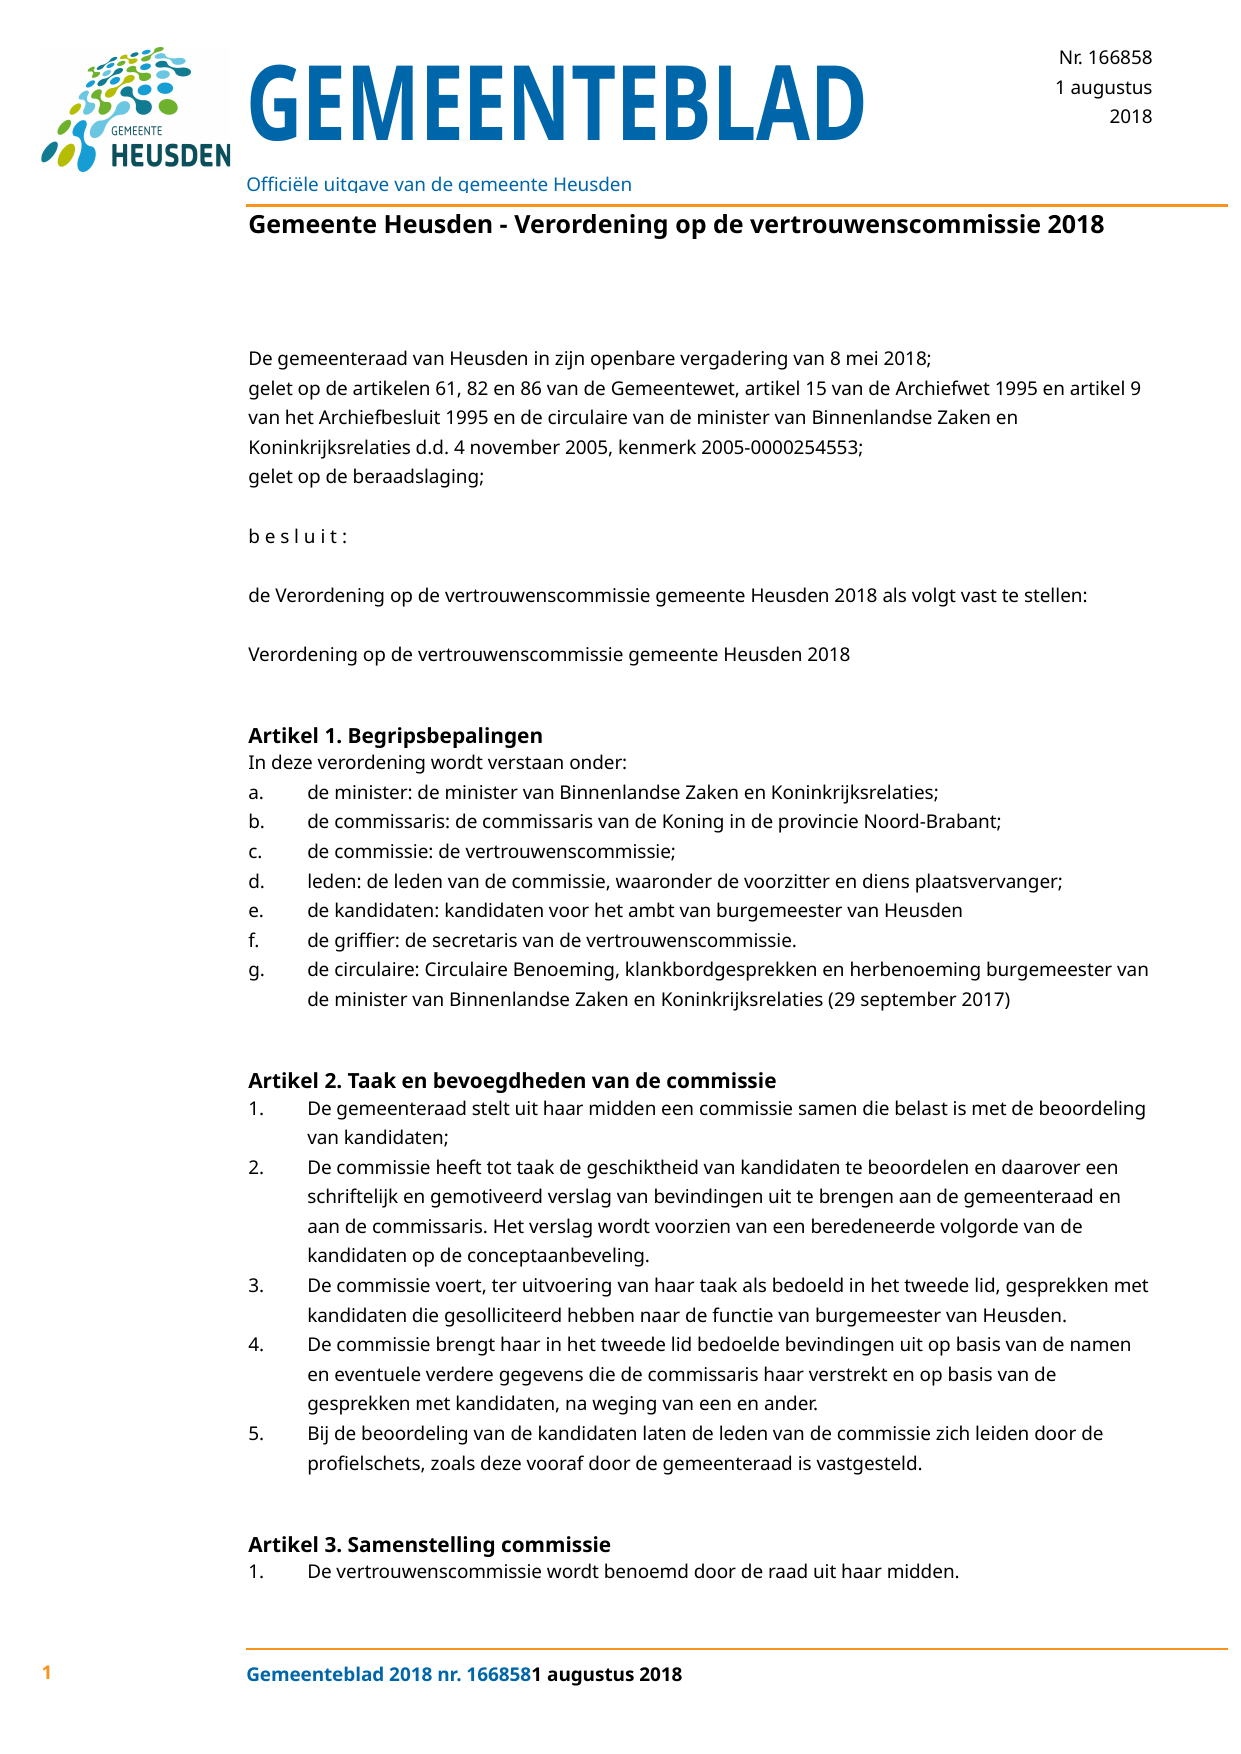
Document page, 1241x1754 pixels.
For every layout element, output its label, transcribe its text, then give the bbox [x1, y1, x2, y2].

picture [41, 47, 231, 172]
text Verordening op de vertrouwenscommissie gemeente Heusden 2018 [248, 641, 1152, 667]
list De vertrouwenscommissie wordt benoemd door de raad uit haar midden. [248, 1558, 1152, 1584]
text Artikel 3. Samenstelling commissie [248, 1530, 1152, 1558]
text Gemeente Heusden - Verordening op de vertrouwenscommissie 2018 [248, 207, 1152, 241]
text b e s l u i t : [248, 523, 1152, 548]
text de Verordening op de vertrouwenscommissie gemeente Heusden 2018 als volgt vast te stellen: [248, 582, 1152, 608]
text De gemeenteraad van Heusden in zijn openbare vergadering van 8 mei 2018; [248, 345, 1152, 371]
list de griffier: de secretaris van de vertrouwenscommissie. [248, 927, 1152, 953]
list De commissie brengt haar in het tweede lid bedoelde bevindingen uit op basis van de namen en eventuele verdere gegevens die de commissaris haar verstrekt en op basis van de gesprekken met kandidaten, na weging van een en ander. [248, 1331, 1152, 1416]
text gelet op de artikelen 61, 82 en 86 van de Gemeentewet, artikel 15 van de Archiefwet 1995 en artikel 9 van het Archiefbesluit 1995 en de circulaire van de minister van Binnenlandse Zaken en Koninkrijksrelaties d.d. 4 november 2005, kenmerk 2005-0000254553; [248, 375, 1152, 460]
text gelet op de beraadslaging; [248, 464, 1152, 489]
list de kandidaten: kandidaten voor het ambt van burgemeester van Heusden [248, 897, 1152, 923]
list De commissie heeft tot taak de geschiktheid van kandidaten te beoordelen en daarover een schriftelijk en gemotiveerd verslag van bevindingen uit te brengen aan de gemeenteraad en aan de commissaris. Het verslag wordt voorzien van een beredeneerde volgorde van de kandidaten op de conceptaanbeveling. [248, 1154, 1152, 1268]
text Artikel 2. Taak en bevoegdheden van de commissie [248, 1066, 1152, 1095]
list De commissie voert, ter uitvoering van haar taak als bedoeld in het tweede lid, gesprekken met kandidaten die gesolliciteerd hebben naar de functie van burgemeester van Heusden. [248, 1272, 1152, 1327]
list de commissie: de vertrouwenscommissie; [248, 838, 1152, 864]
list de circulaire: Circulaire Benoeming, klankbordgesprekken en herbenoeming burgemeester van de minister van Binnenlandse Zaken en Koninkrijksrelaties (29 september 2017) [248, 957, 1152, 1012]
list De gemeenteraad stelt uit haar midden een commissie samen die belast is met de beoordeling van kandidaten; [248, 1095, 1152, 1150]
list Bij de beoordeling van de kandidaten laten de leden van de commissie zich leiden door de profielschets, zoals deze vooraf door de gemeenteraad is vastgesteld. [248, 1420, 1152, 1475]
list de commissaris: de commissaris van de Koning in de provincie Noord-Brabant; [248, 809, 1152, 834]
list de minister: de minister van Binnenlandse Zaken en Koninkrijksrelaties; [248, 779, 1152, 805]
text In deze verordening wordt verstaan onder: [248, 749, 1152, 775]
list leden: de leden van de commissie, waaronder de voorzitter en diens plaatsvervanger; [248, 868, 1152, 894]
text Artikel 1. Begripsbepalingen [248, 721, 1152, 749]
